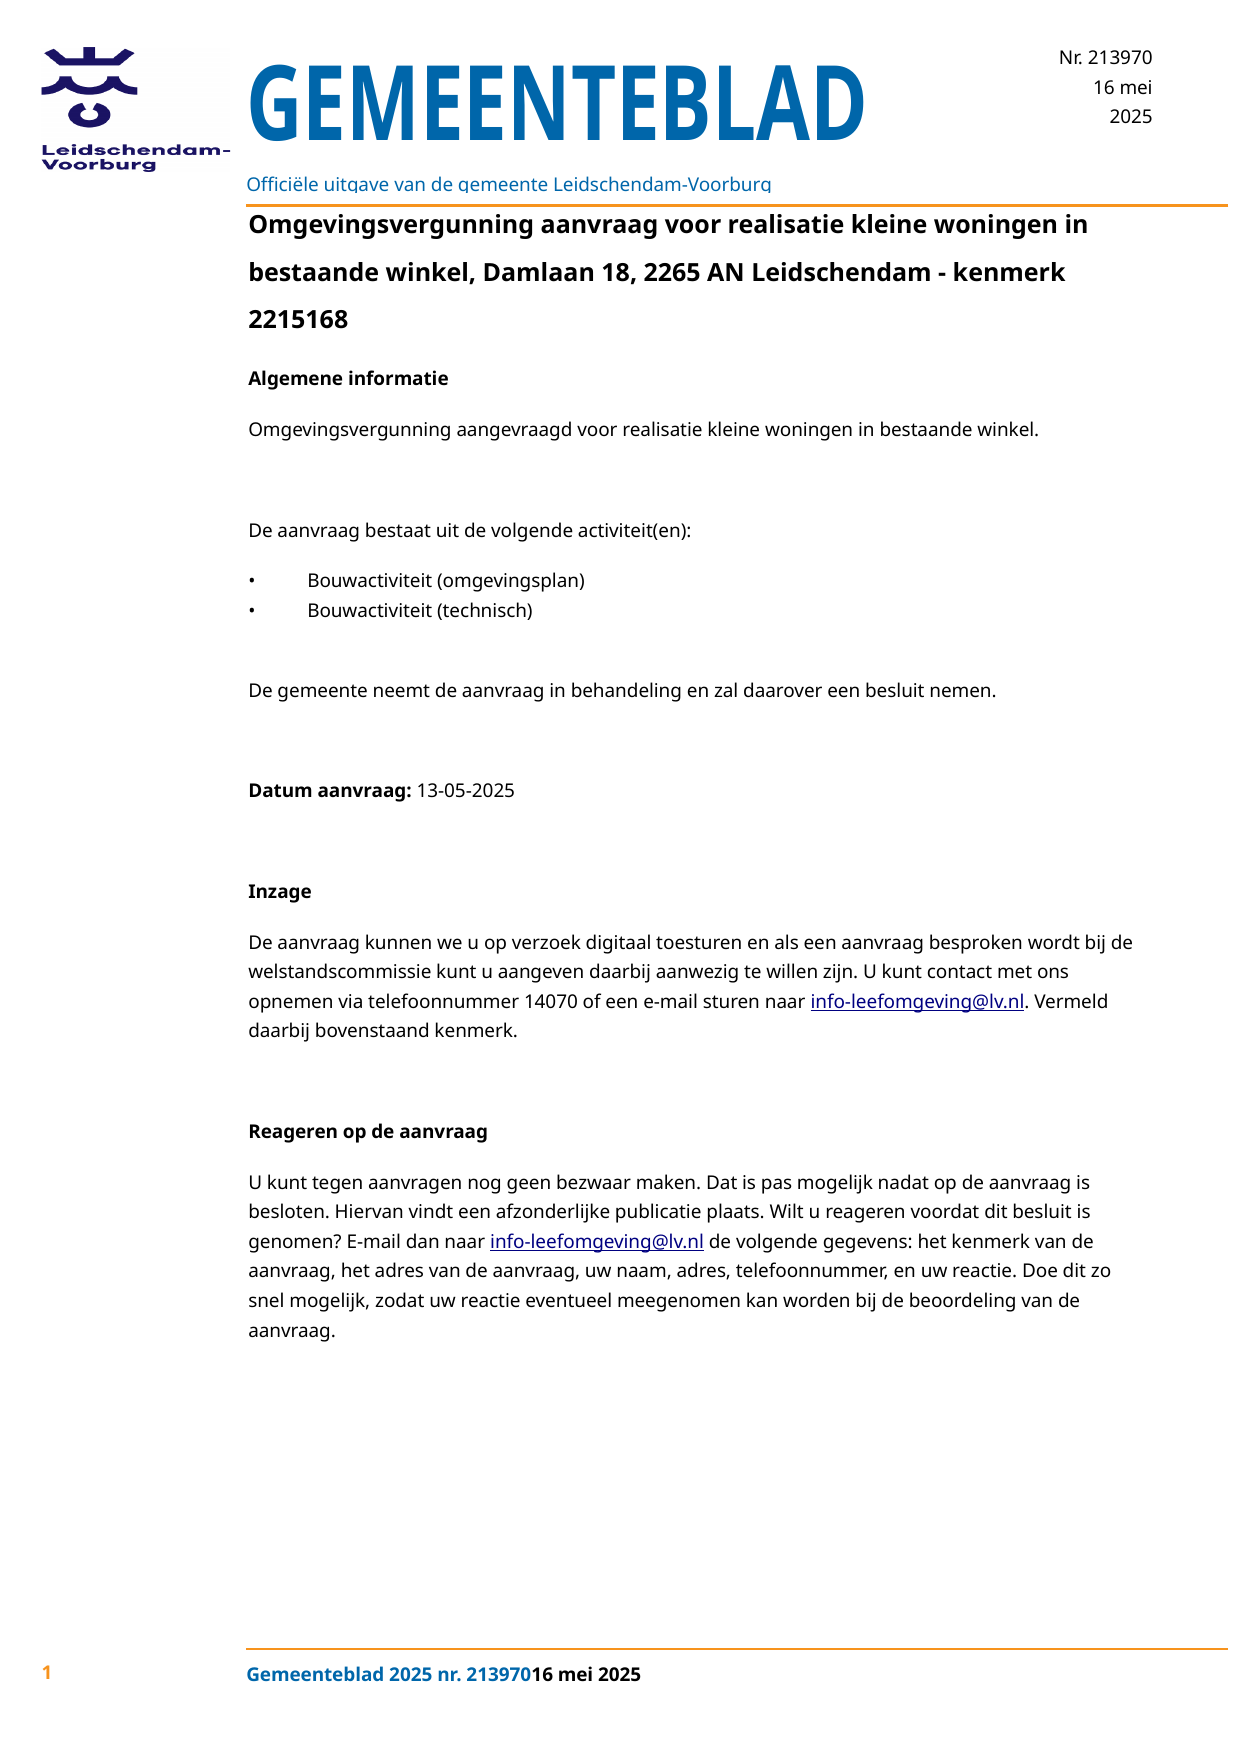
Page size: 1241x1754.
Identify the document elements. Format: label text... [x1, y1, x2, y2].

text De aanvraag kunnen we u op verzoek digitaal toesturen en als een aanvraag besproken wordt bij de welstandscommissie kunt u aangeven daarbij aanwezig te willen zijn. U kunt contact met ons opnemen via telefoonnummer 14070 of een e-mail sturen naar info-leefomgeving@lv.nl. Vermeld daarbij bovenstaand kenmerk. [248, 929, 1152, 1043]
text De gemeente neemt de aanvraag in behandeling en zal daarover een besluit nemen. [248, 677, 1152, 702]
text Omgevingsvergunning aanvraag voor realisatie kleine woningen in bestaande winkel, Damlaan 18, 2265 AN Leidschendam - kenmerk 2215168 [248, 207, 1152, 336]
text Reageren op de aanvraag [248, 1118, 1152, 1144]
text U kunt tegen aanvragen nog geen bezwaar maken. Dat is pas mogelijk nadat op de aanvraag is besloten. Hiervan vindt een afzonderlijke publicatie plaats. Wilt u reageren voordat dit besluit is genomen? E-mail dan naar info-leefomgeving@lv.nl de volgende gegevens: het kenmerk van de aanvraag, het adres van de aanvraag, uw naam, adres, telefoonnummer, en uw reactie. Doe dit zo snel mogelijk, zodat uw reactie eventueel meegenomen kan worden bij de beoordeling van de aanvraag. [248, 1169, 1152, 1342]
list Bouwactiviteit (omgevingsplan) [248, 567, 1152, 593]
list Bouwactiviteit (technisch) [248, 597, 1152, 622]
text Omgevingsvergunning aangevraagd voor realisatie kleine woningen in bestaande winkel. [248, 416, 1152, 442]
picture [41, 47, 231, 172]
text Datum aanvraag: 13-05-2025 [248, 778, 1152, 803]
text Inzage [248, 878, 1152, 904]
text De aanvraag bestaat uit de volgende activiteit(en): [248, 517, 1152, 542]
text Algemene informatie [248, 366, 1152, 391]
